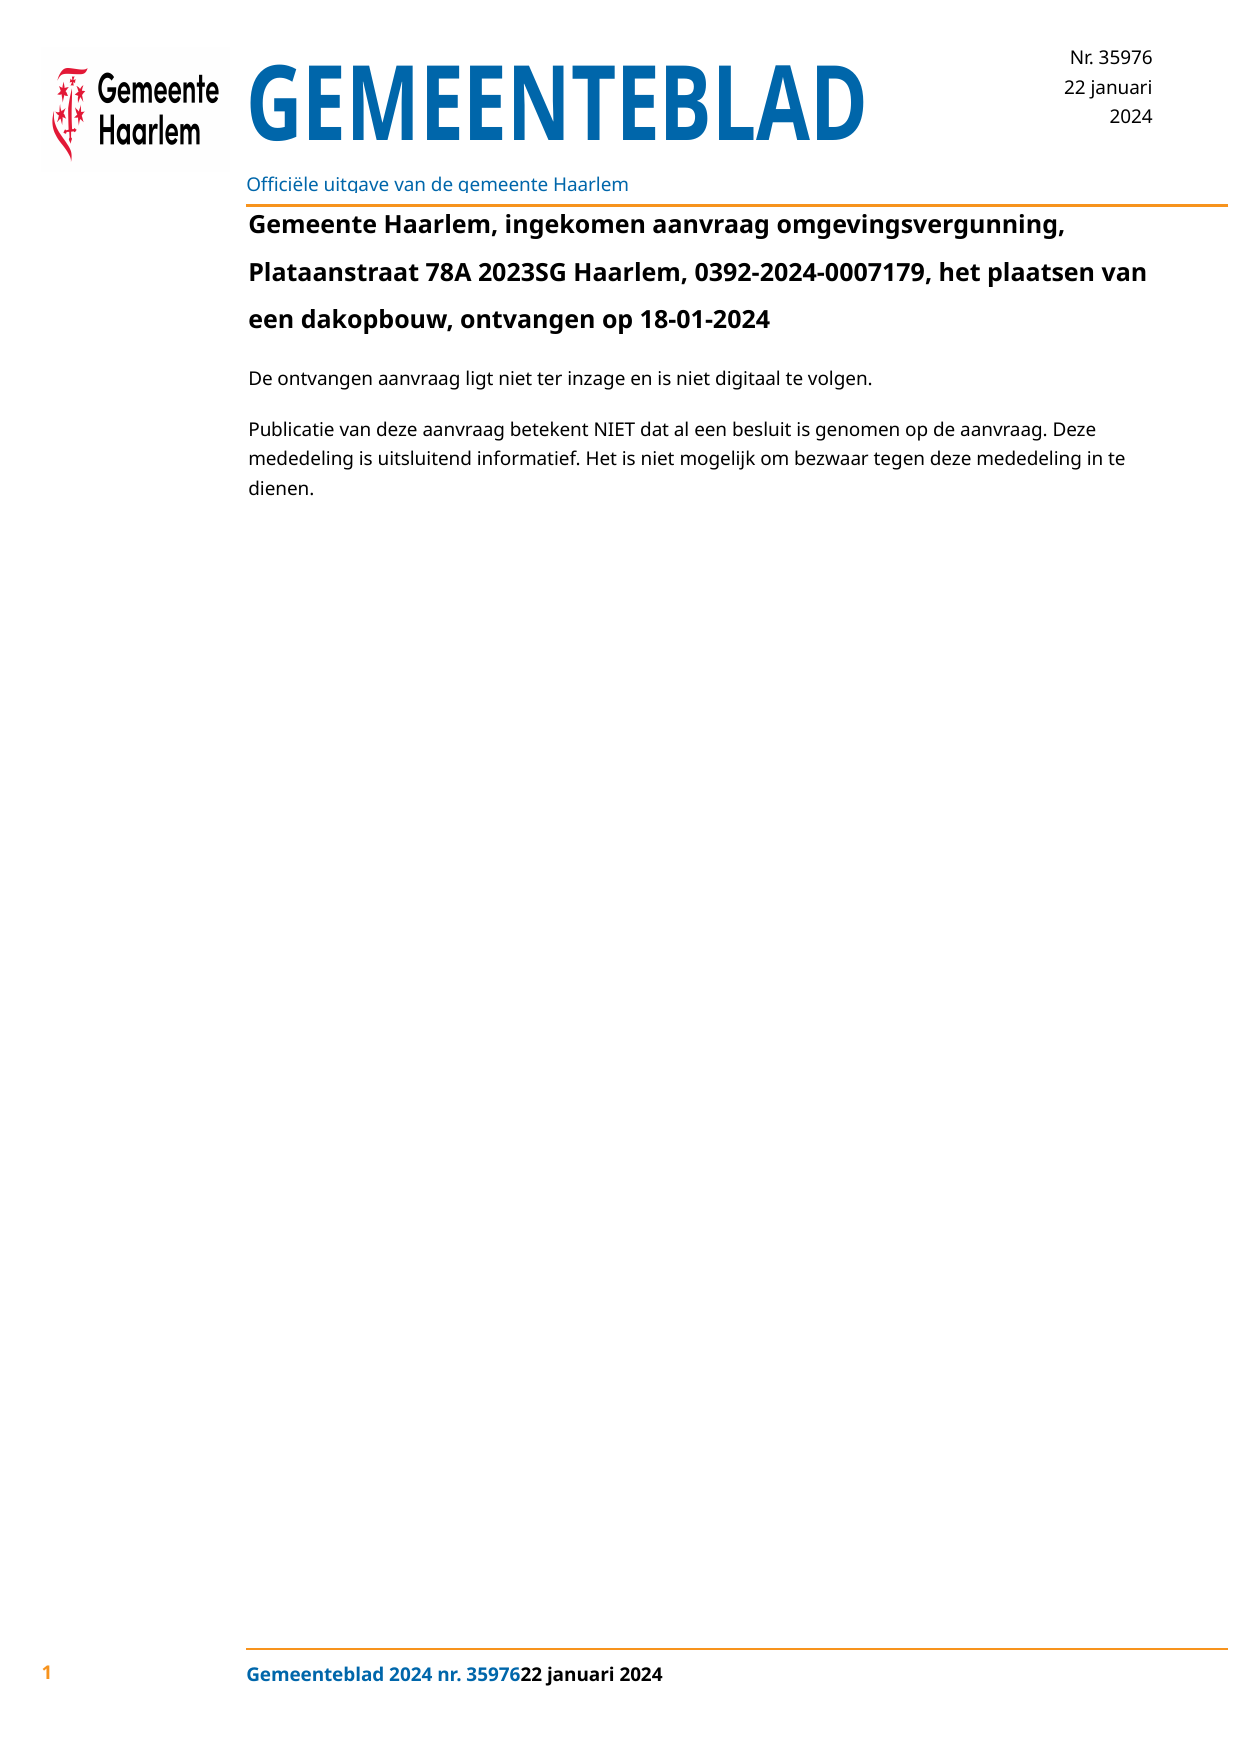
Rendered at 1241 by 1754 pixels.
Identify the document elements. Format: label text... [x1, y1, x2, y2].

text Gemeente Haarlem, ingekomen aanvraag omgevingsvergunning, Plataanstraat 78A 2023SG Haarlem, 0392-2024-0007179, het plaatsen van een dakopbouw, ontvangen op 18-01-2024 [248, 207, 1152, 336]
text De ontvangen aanvraag ligt niet ter inzage en is niet digitaal te volgen. [248, 366, 1152, 391]
picture [41, 47, 231, 172]
text Publicatie van deze aanvraag betekent NIET dat al een besluit is genomen op de aanvraag. Deze mededeling is uitsluitend informatief. Het is niet mogelijk om bezwaar tegen deze mededeling in te dienen. [248, 416, 1152, 501]
